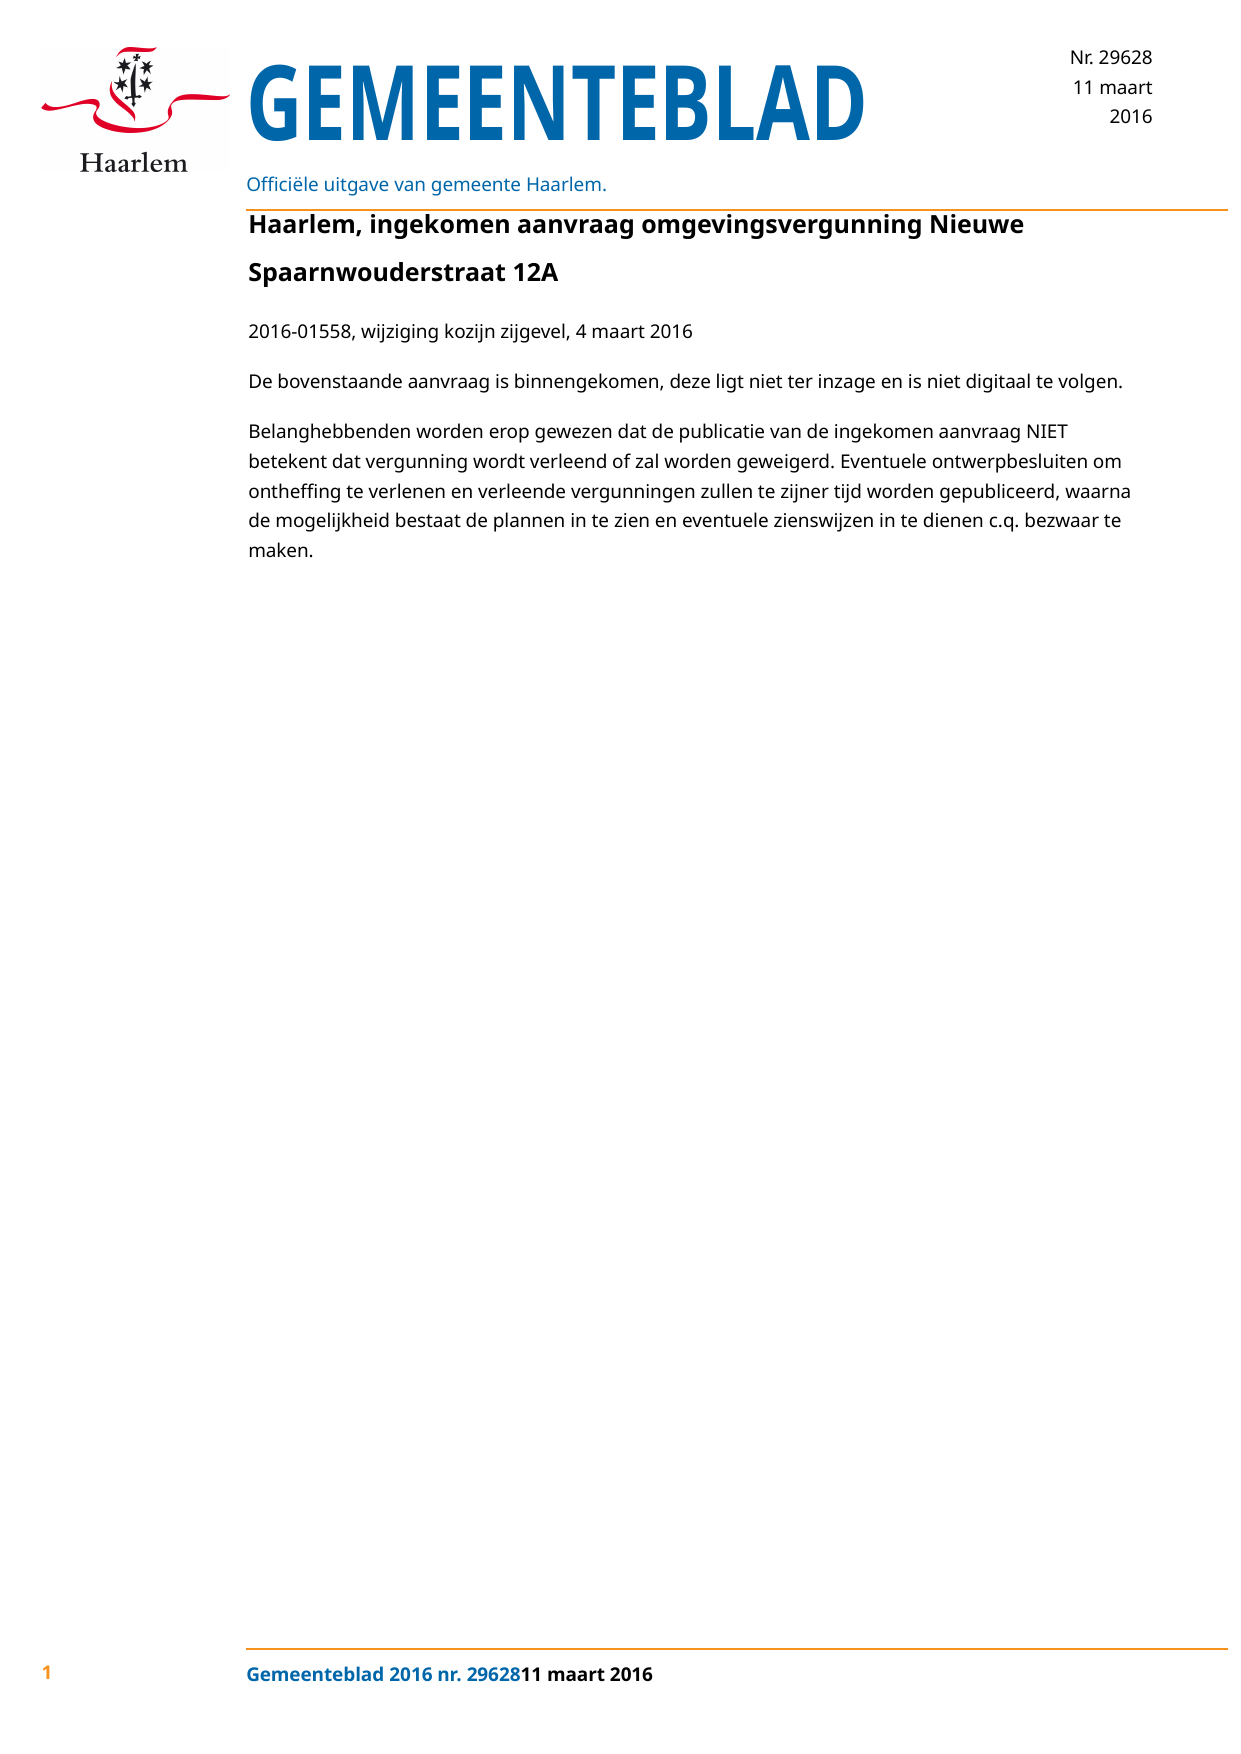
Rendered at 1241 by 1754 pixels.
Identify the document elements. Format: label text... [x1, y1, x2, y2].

text 2016-01558, wijziging kozijn zijgevel, 4 maart 2016 [248, 318, 1152, 344]
picture [41, 47, 231, 172]
text Haarlem, ingekomen aanvraag omgevingsvergunning Nieuwe Spaarnwouderstraat 12A [248, 211, 1152, 288]
text De bovenstaande aanvraag is binnengekomen, deze ligt niet ter inzage en is niet digitaal te volgen. [248, 368, 1152, 394]
text Belanghebbenden worden erop gewezen dat de publicatie van de ingekomen aanvraag NIET betekent dat vergunning wordt verleend of zal worden geweigerd. Eventuele ontwerpbesluiten om ontheffing te verlenen en verleende vergunningen zullen te zijner tijd worden gepubliceerd, waarna de mogelijkheid bestaat de plannen in te zien en eventuele zienswijzen in te dienen c.q. bezwaar te maken. [248, 419, 1152, 563]
